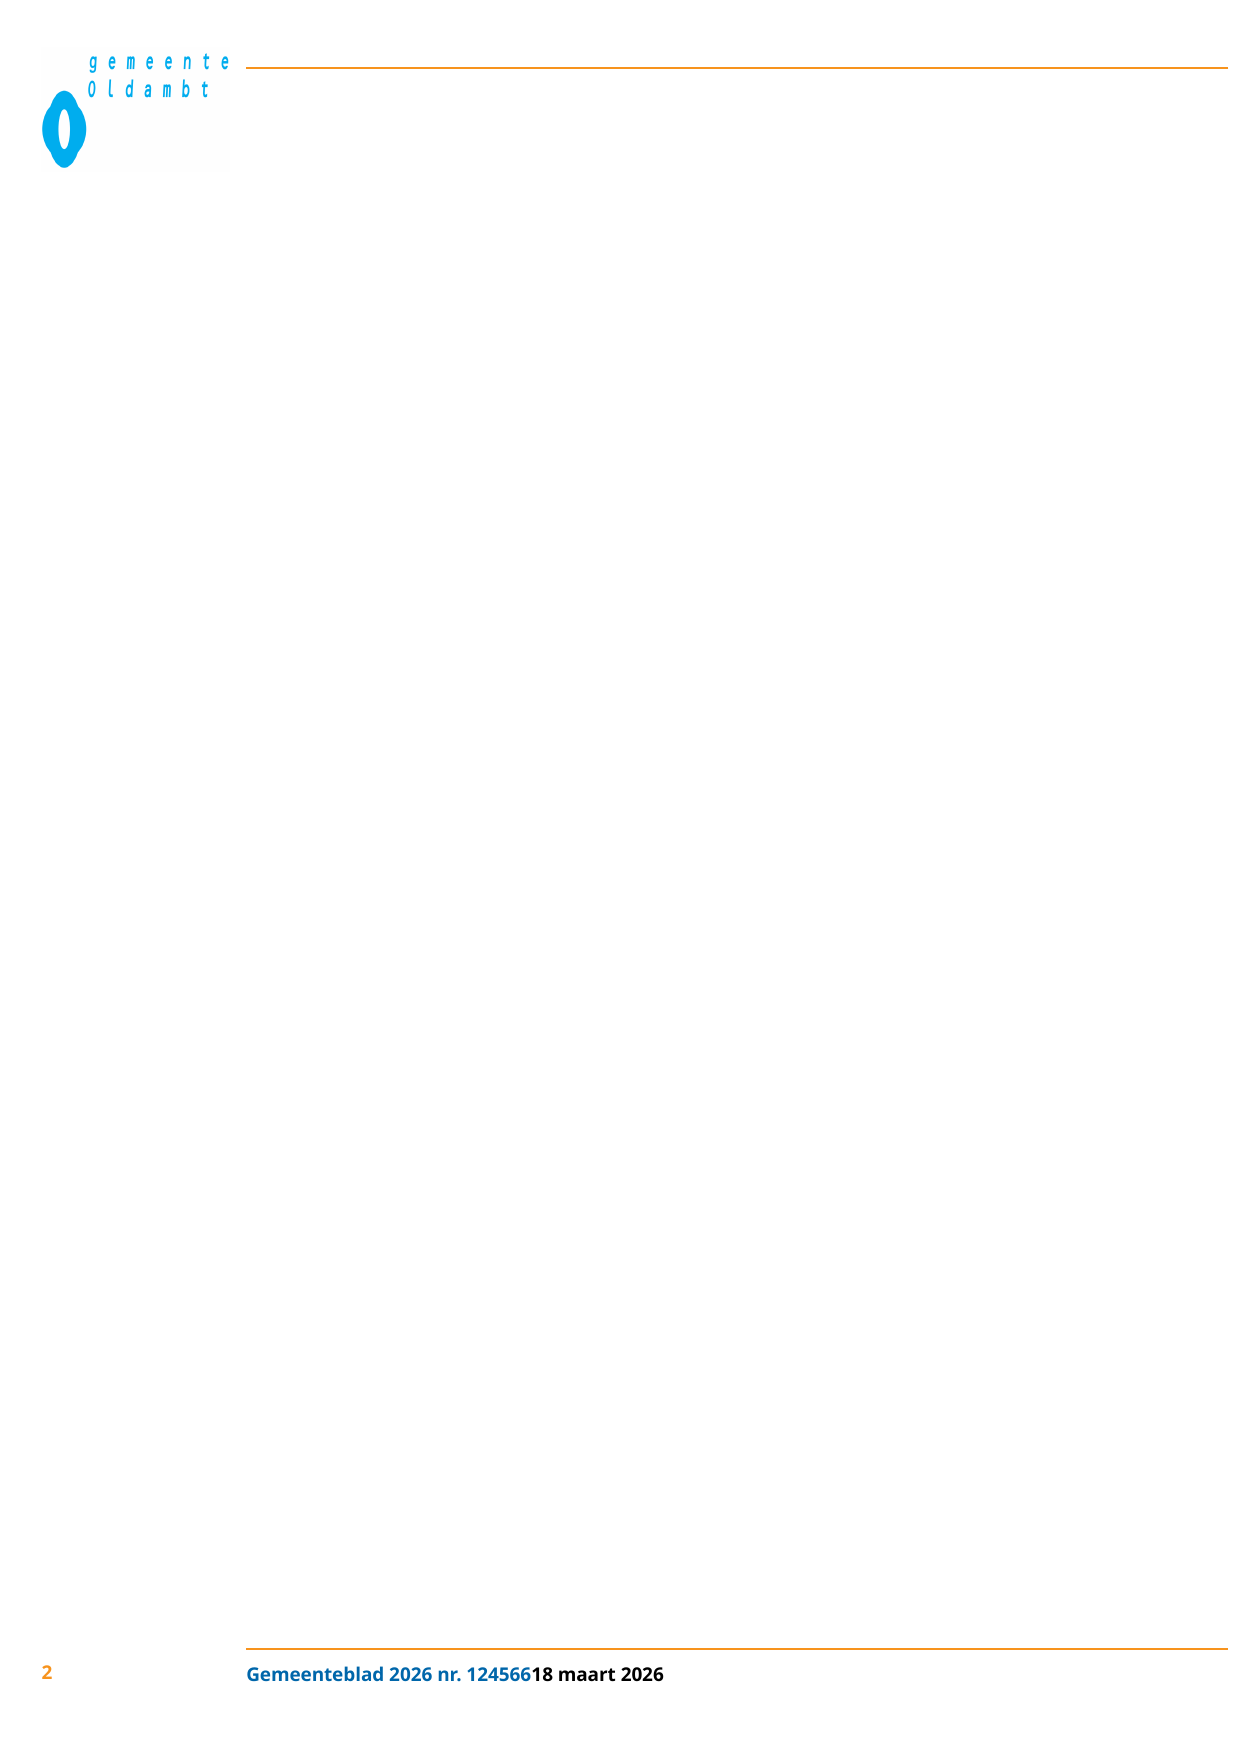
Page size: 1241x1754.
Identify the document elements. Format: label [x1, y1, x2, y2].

picture [41, 47, 231, 172]
